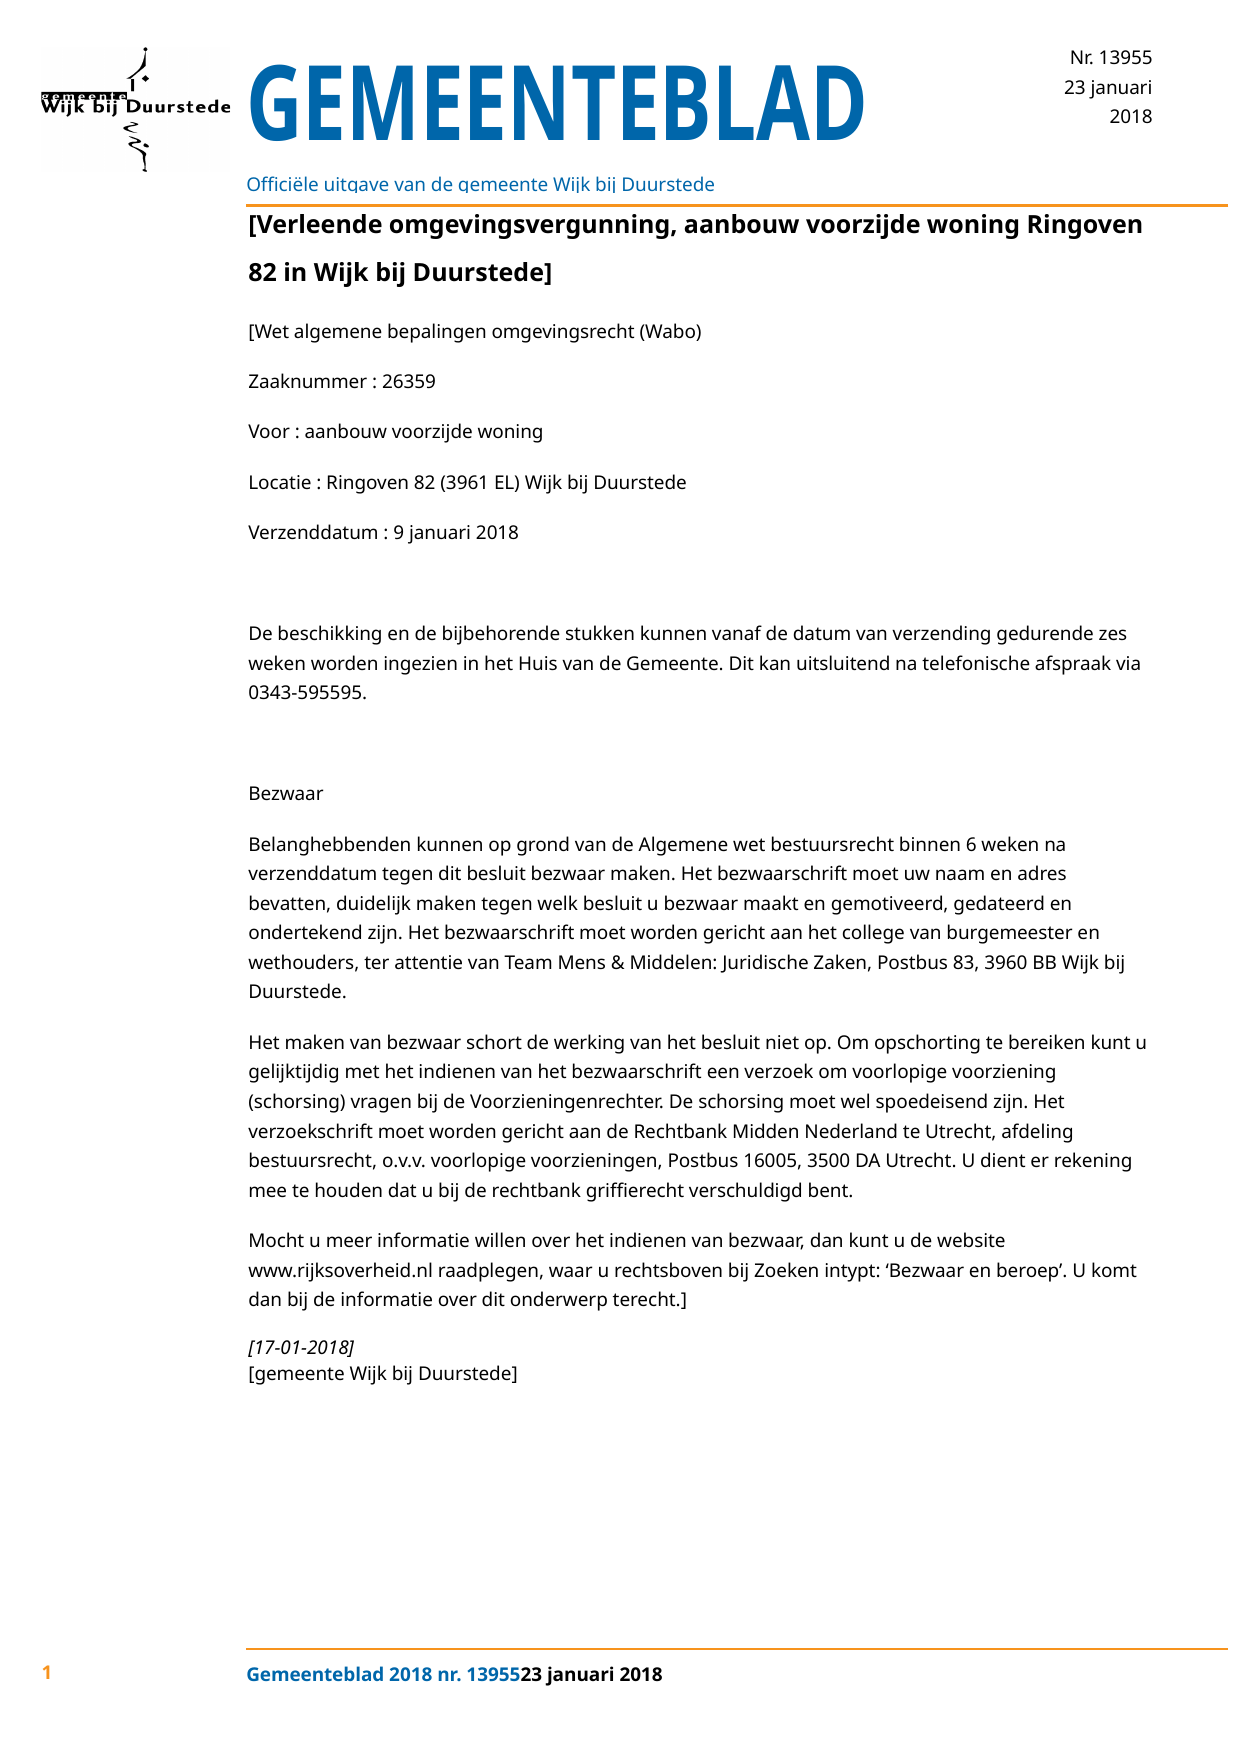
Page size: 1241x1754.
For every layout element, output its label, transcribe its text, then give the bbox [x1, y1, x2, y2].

text Zaaknummer : 26359 [248, 368, 1152, 394]
text Locatie : Ringoven 82 (3961 EL) Wijk bij Duurstede [248, 469, 1152, 495]
text [Wet algemene bepalingen omgevingsrecht (Wabo) [248, 318, 1152, 344]
picture [41, 47, 231, 172]
text [17-01-2018] [248, 1334, 1152, 1360]
text Het maken van bezwaar schort de werking van het besluit niet op. Om opschorting te bereiken kunt u gelijktijdig met het indienen van het bezwaarschrift een verzoek om voorlopige voorziening (schorsing) vragen bij de Voorzieningenrechter. De schorsing moet wel spoedeisend zijn. Het verzoekschrift moet worden gericht aan de Rechtbank Midden Nederland te Utrecht, afdeling bestuursrecht, o.v.v. voorlopige voorzieningen, Postbus 16005, 3500 DA Utrecht. U dient er rekening mee te houden dat u bij de rechtbank griffierecht verschuldigd bent. [248, 1029, 1152, 1203]
text Voor : aanbouw voorzijde woning [248, 419, 1152, 444]
text Bezwaar [248, 780, 1152, 806]
text [Verleende omgevingsvergunning, aanbouw voorzijde woning Ringoven 82 in Wijk bij Duurstede] [248, 207, 1152, 288]
text [gemeente Wijk bij Duurstede] [248, 1360, 1152, 1386]
text De beschikking en de bijbehorende stukken kunnen vanaf de datum van verzending gedurende zes weken worden ingezien in het Huis van de Gemeente. Dit kan uitsluitend na telefonische afspraak via 0343-595595. [248, 620, 1152, 705]
text Belanghebbenden kunnen op grond van de Algemene wet bestuursrecht binnen 6 weken na verzenddatum tegen dit besluit bezwaar maken. Het bezwaarschrift moet uw naam en adres bevatten, duidelijk maken tegen welk besluit u bezwaar maakt en gemotiveerd, gedateerd en ondertekend zijn. Het bezwaarschrift moet worden gericht aan het college van burgemeester en wethouders, ter attentie van Team Mens & Middelen: Juridische Zaken, Postbus 83, 3960 BB Wijk bij Duurstede. [248, 831, 1152, 1004]
text Verzenddatum : 9 januari 2018 [248, 519, 1152, 545]
text Mocht u meer informatie willen over het indienen van bezwaar, dan kunt u de website www.rijksoverheid.nl raadplegen, waar u rechtsboven bij Zoeken intypt: ‘Bezwaar en beroep’. U komt dan bij de informatie over dit onderwerp terecht.] [248, 1227, 1152, 1312]
